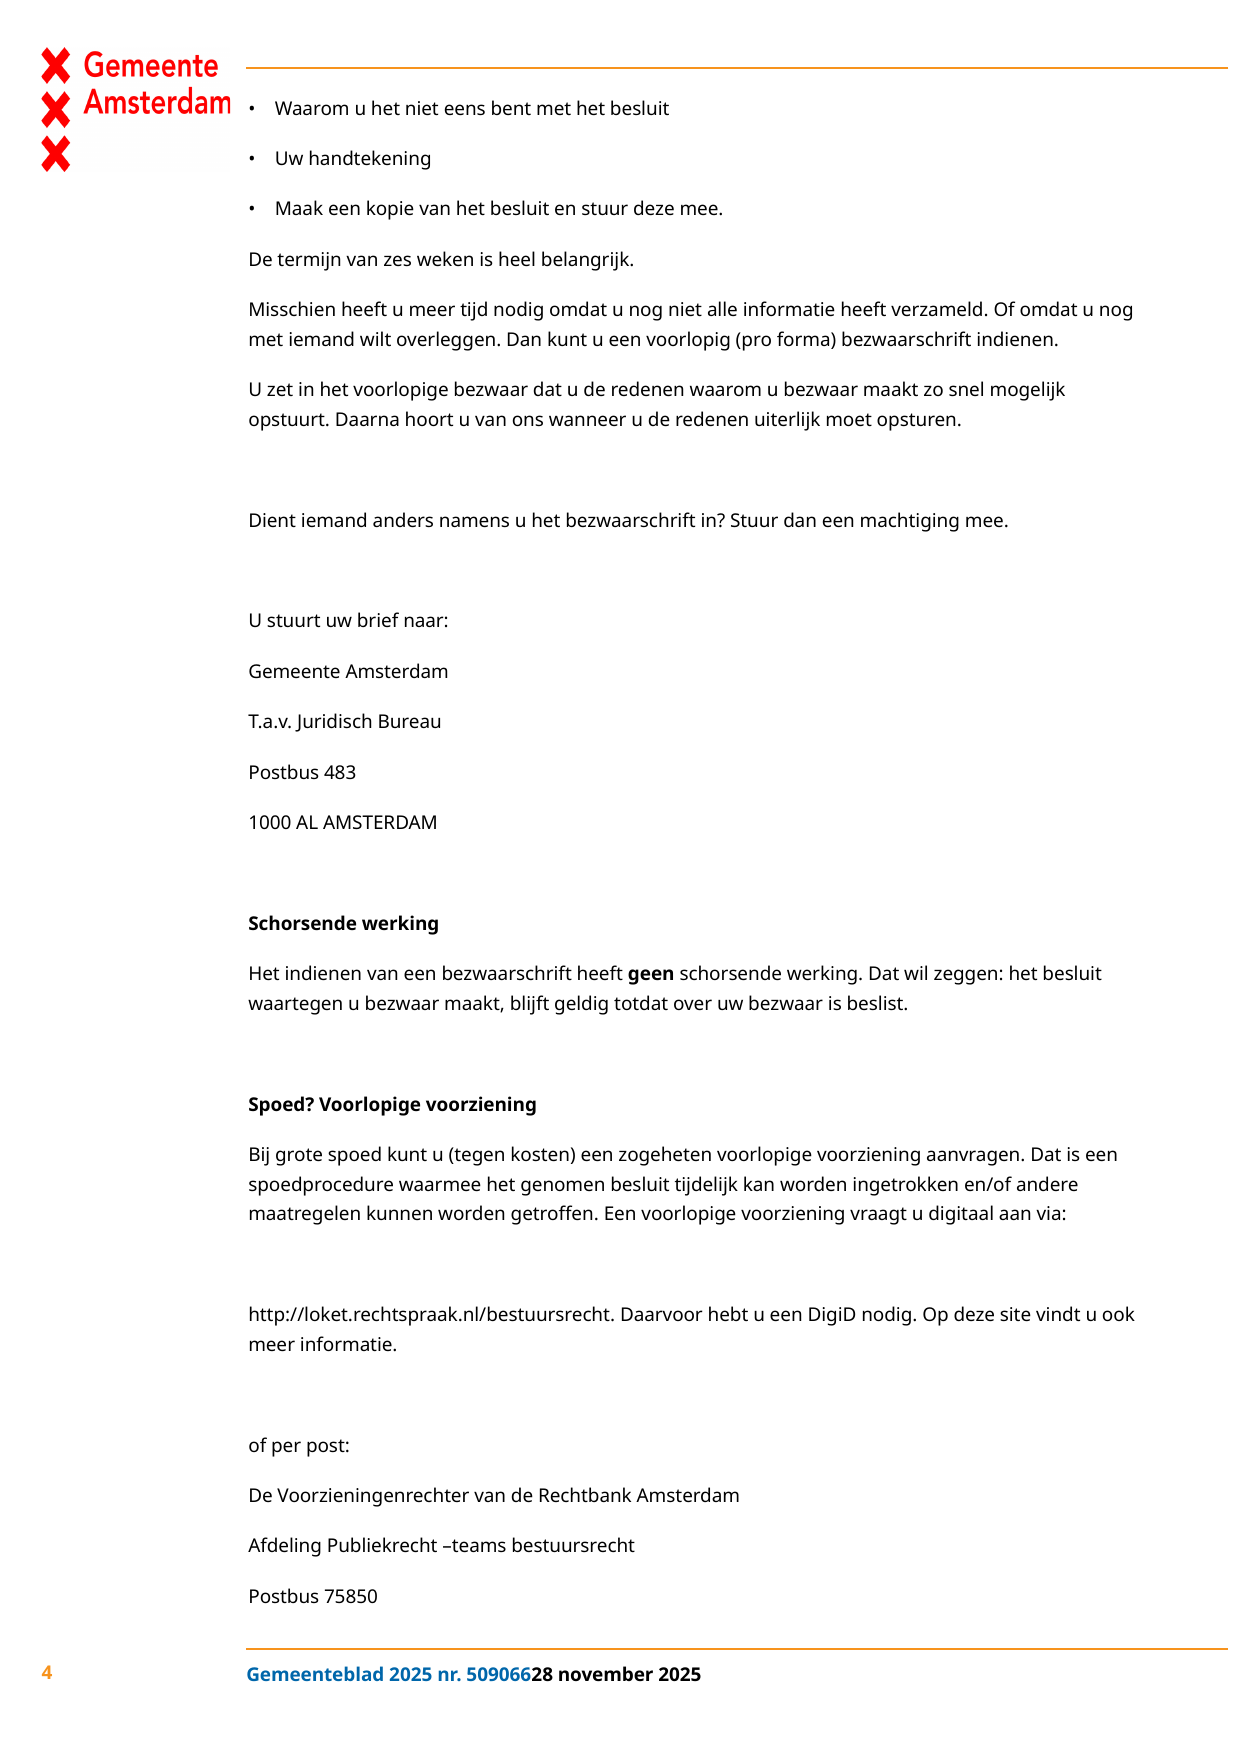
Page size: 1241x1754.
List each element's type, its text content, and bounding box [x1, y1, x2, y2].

text U stuurt uw brief naar: [248, 608, 1152, 633]
text T.a.v. Juridisch Bureau [248, 708, 1152, 734]
text • Maak een kopie van het besluit en stuur deze mee. [248, 196, 1152, 221]
text U zet in het voorlopige bezwaar dat u de redenen waarom u bezwaar maakt zo snel mogelijk opstuurt. Daarna hoort u van ons wanneer u de redenen uiterlijk moet opsturen. [248, 376, 1152, 432]
text Misschien heeft u meer tijd nodig omdat u nog niet alle informatie heeft verzameld. Of omdat u nog met iemand wilt overleggen. Dan kunt u een voorlopig (pro forma) bezwaarschrift indienen. [248, 296, 1152, 352]
text 1000 AL AMSTERDAM [248, 809, 1152, 835]
text http://loket.rechtspraak.nl/bestuursrecht. Daarvoor hebt u een DigiD nodig. Op deze site vindt u ook meer informatie. [248, 1301, 1152, 1357]
text De Voorzieningenrechter van de Rechtbank Amsterdam [248, 1482, 1152, 1508]
text De termijn van zes weken is heel belangrijk. [248, 246, 1152, 272]
text • Waarom u het niet eens bent met het besluit [248, 95, 1152, 121]
text of per post: [248, 1432, 1152, 1458]
text Afdeling Publiekrecht –teams bestuursrecht [248, 1533, 1152, 1558]
text Postbus 483 [248, 759, 1152, 785]
text • Uw handtekening [248, 145, 1152, 171]
text Schorsende werking [248, 910, 1152, 936]
picture [41, 47, 231, 172]
text Spoed? Voorlopige voorziening [248, 1091, 1152, 1117]
text Het indienen van een bezwaarschrift heeft geen schorsende werking. Dat wil zeggen: het besluit waartegen u bezwaar maakt, blijft geldig totdat over uw bezwaar is beslist. [248, 961, 1152, 1016]
text Bij grote spoed kunt u (tegen kosten) een zogeheten voorlopige voorziening aanvragen. Dat is een spoedprocedure waarmee het genomen besluit tijdelijk kan worden ingetrokken en/of andere maatregelen kunnen worden getroffen. Een voorlopige voorziening vraagt u digitaal aan via: [248, 1141, 1152, 1226]
text Postbus 75850 [248, 1583, 1152, 1609]
text Gemeente Amsterdam [248, 658, 1152, 684]
text Dient iemand anders namens u het bezwaarschrift in? Stuur dan een machtiging mee. [248, 507, 1152, 533]
